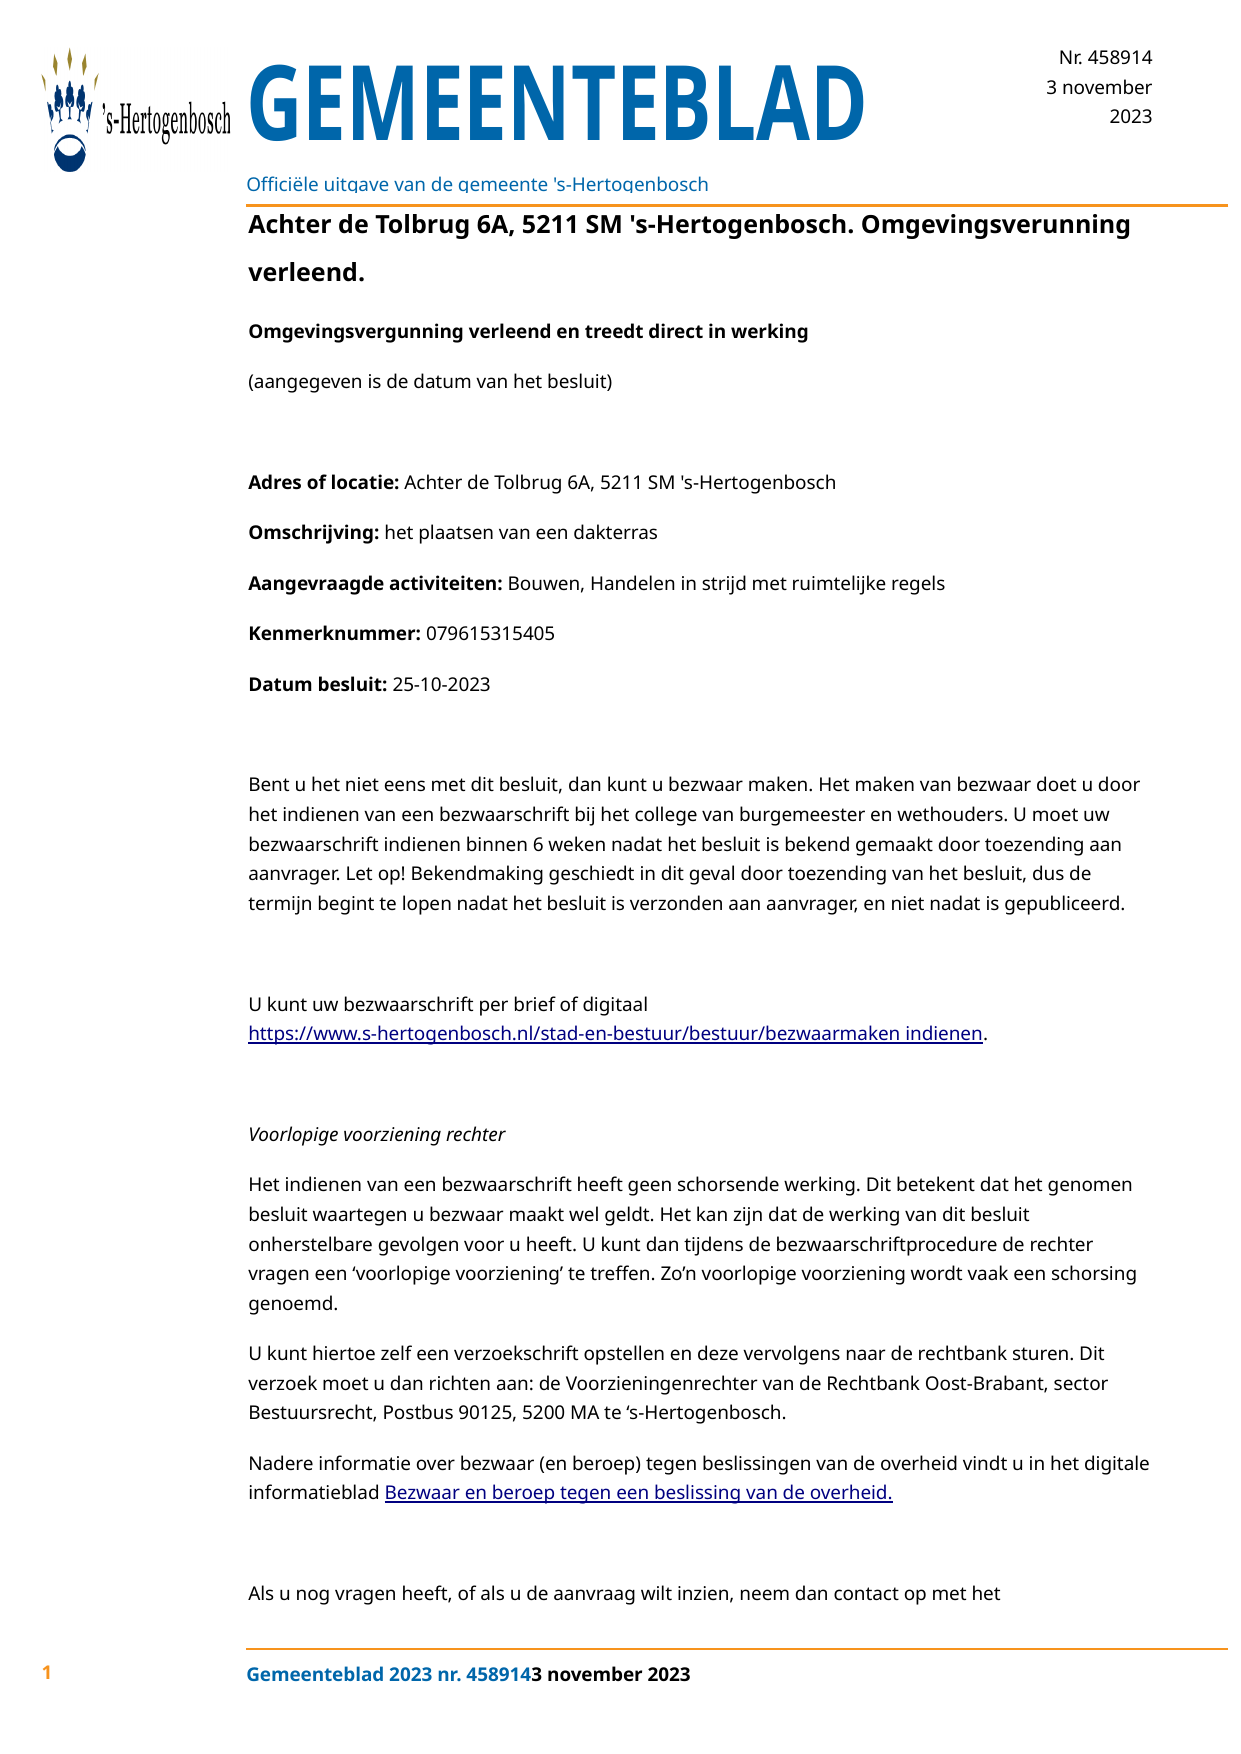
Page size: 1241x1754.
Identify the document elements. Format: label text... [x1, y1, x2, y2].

text Achter de Tolbrug 6A, 5211 SM 's-Hertogenbosch. Omgevingsverunning verleend. [248, 207, 1152, 288]
text U kunt hiertoe zelf een verzoekschrift opstellen en deze vervolgens naar de rechtbank sturen. Dit verzoek moet u dan richten aan: de Voorzieningenrechter van de Rechtbank Oost-Brabant, sector Bestuursrecht, Postbus 90125, 5200 MA te ‘s-Hertogenbosch. [248, 1340, 1152, 1425]
text Als u nog vragen heeft, of als u de aanvraag wilt inzien, neem dan contact op met het [248, 1580, 1152, 1606]
text Kenmerknummer: 079615315405 [248, 620, 1152, 646]
text Voorlopige voorziening rechter [248, 1121, 1152, 1147]
text (aangegeven is de datum van het besluit) [248, 368, 1152, 394]
picture [41, 47, 231, 172]
text U kunt uw bezwaarschrift per brief of digitaal https://www.s-hertogenbosch.nl/stad-en-bestuur/bestuur/bezwaarmaken indienen. [248, 991, 1152, 1046]
text Aangevraagde activiteiten: Bouwen, Handelen in strijd met ruimtelijke regels [248, 570, 1152, 596]
text Omschrijving: het plaatsen van een dakterras [248, 519, 1152, 545]
text Omgevingsvergunning verleend en treedt direct in werking [248, 318, 1152, 344]
text Adres of locatie: Achter de Tolbrug 6A, 5211 SM 's-Hertogenbosch [248, 469, 1152, 495]
text Het indienen van een bezwaarschrift heeft geen schorsende werking. Dit betekent dat het genomen besluit waartegen u bezwaar maakt wel geldt. Het kan zijn dat de werking van dit besluit onherstelbare gevolgen voor u heeft. U kunt dan tijdens de bezwaarschriftprocedure de rechter vragen een ‘voorlopige voorziening’ te treffen. Zo’n voorlopige voorziening wordt vaak een schorsing genoemd. [248, 1172, 1152, 1316]
text Datum besluit: 25-10-2023 [248, 671, 1152, 697]
text Bent u het niet eens met dit besluit, dan kunt u bezwaar maken. Het maken van bezwaar doet u door het indienen van een bezwaarschrift bij het college van burgemeester en wethouders. U moet uw bezwaarschrift indienen binnen 6 weken nadat het besluit is bekend gemaakt door toezending aan aanvrager. Let op! Bekendmaking geschiedt in dit geval door toezending van het besluit, dus de termijn begint te lopen nadat het besluit is verzonden aan aanvrager, en niet nadat is gepubliceerd. [248, 772, 1152, 916]
text Nadere informatie over bezwaar (en beroep) tegen beslissingen van de overheid vindt u in het digitale informatieblad Bezwaar en beroep tegen een beslissing van de overheid. [248, 1450, 1152, 1505]
